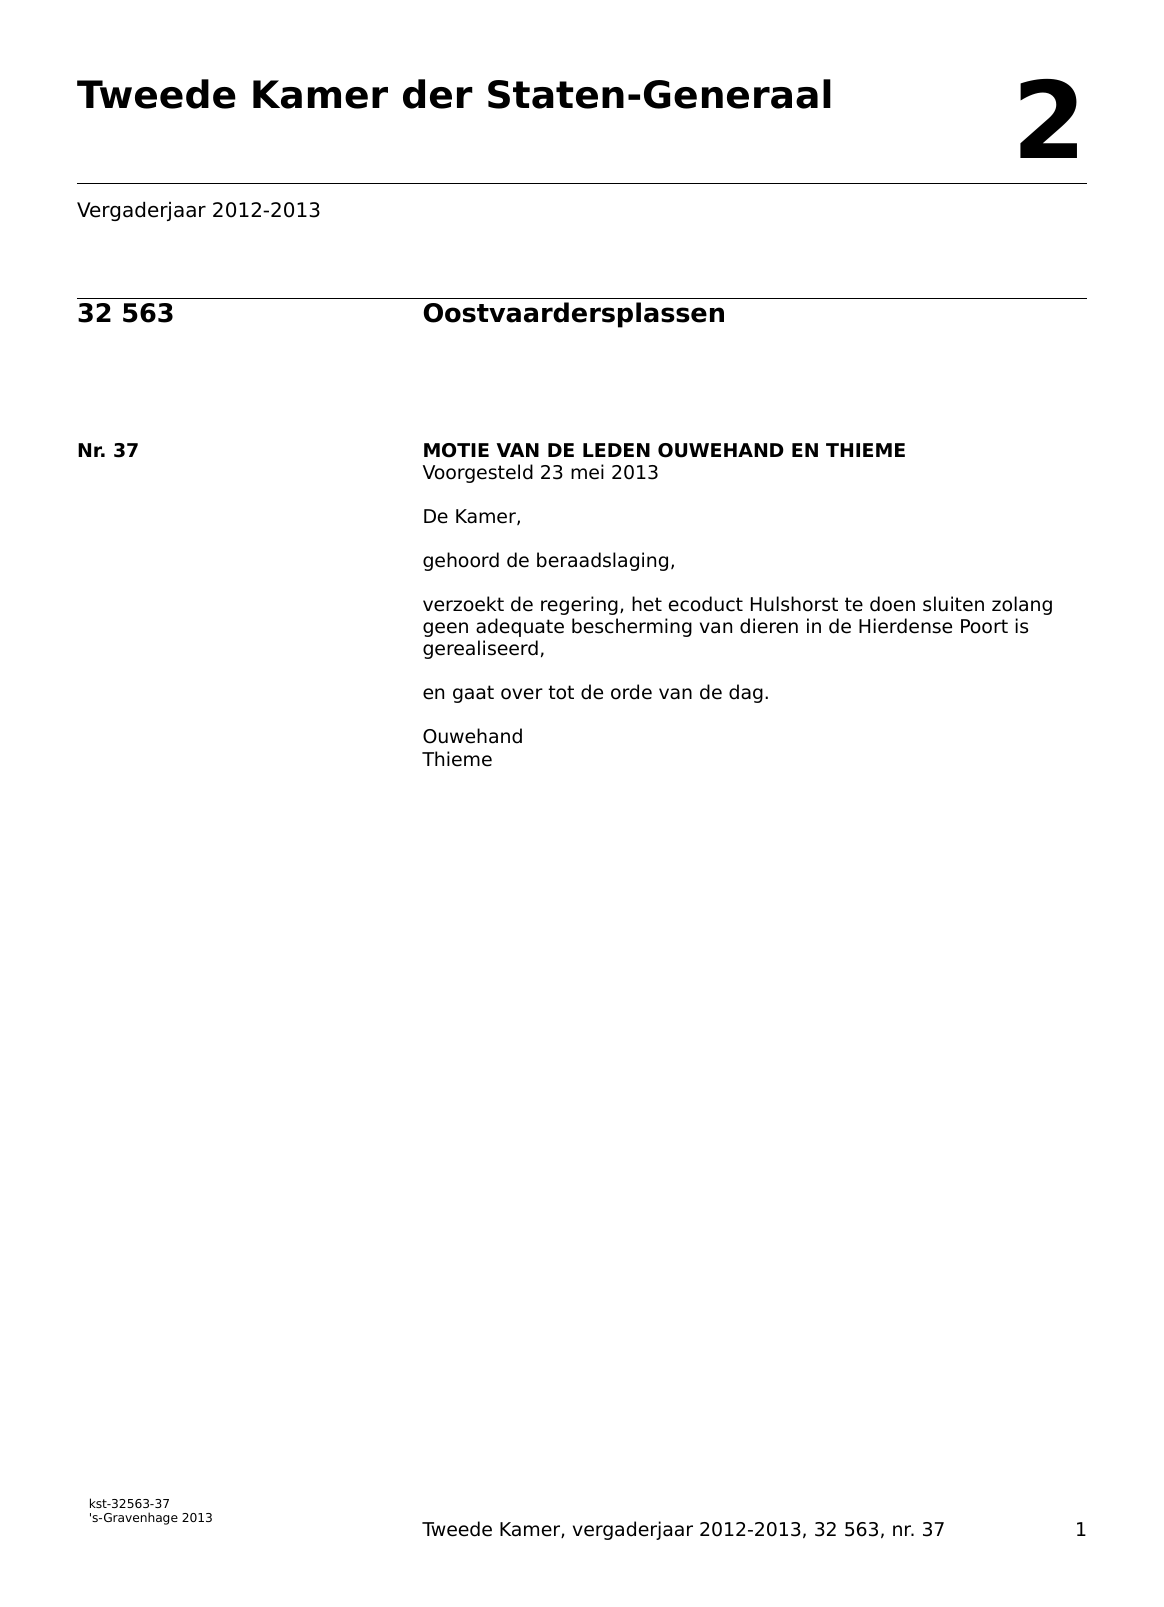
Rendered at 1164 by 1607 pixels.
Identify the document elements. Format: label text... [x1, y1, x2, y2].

table_cell Vergaderjaar 2012-2013 [77, 184, 1087, 298]
subtitle Nr. 37 MOTIE VAN DE LEDEN OUWEHAND EN THIEME [77, 440, 1087, 462]
text Voorgesteld 23 mei 2013 [422, 462, 1087, 484]
text kst-32563-37 [88, 1497, 323, 1511]
text en gaat over tot de orde van de dag. [422, 682, 1087, 704]
text gehoord de beraadslaging, [422, 550, 1087, 572]
text Ouwehand [422, 726, 1087, 748]
table_header Tweede Kamer der Staten-Generaal [77, 59, 886, 183]
table_header 2 [886, 59, 1087, 183]
text 's-Gravenhage 2013 [88, 1511, 323, 1525]
text Thieme [422, 748, 1087, 770]
subtitle 32 563 Oostvaardersplassen [77, 299, 1087, 329]
text verzoekt de regering, het ecoduct Hulshorst te doen sluiten zolang geen adequate bescherming van dieren in de Hierdense Poort is gerealiseerd, [422, 594, 1087, 660]
text De Kamer, [422, 506, 1087, 528]
